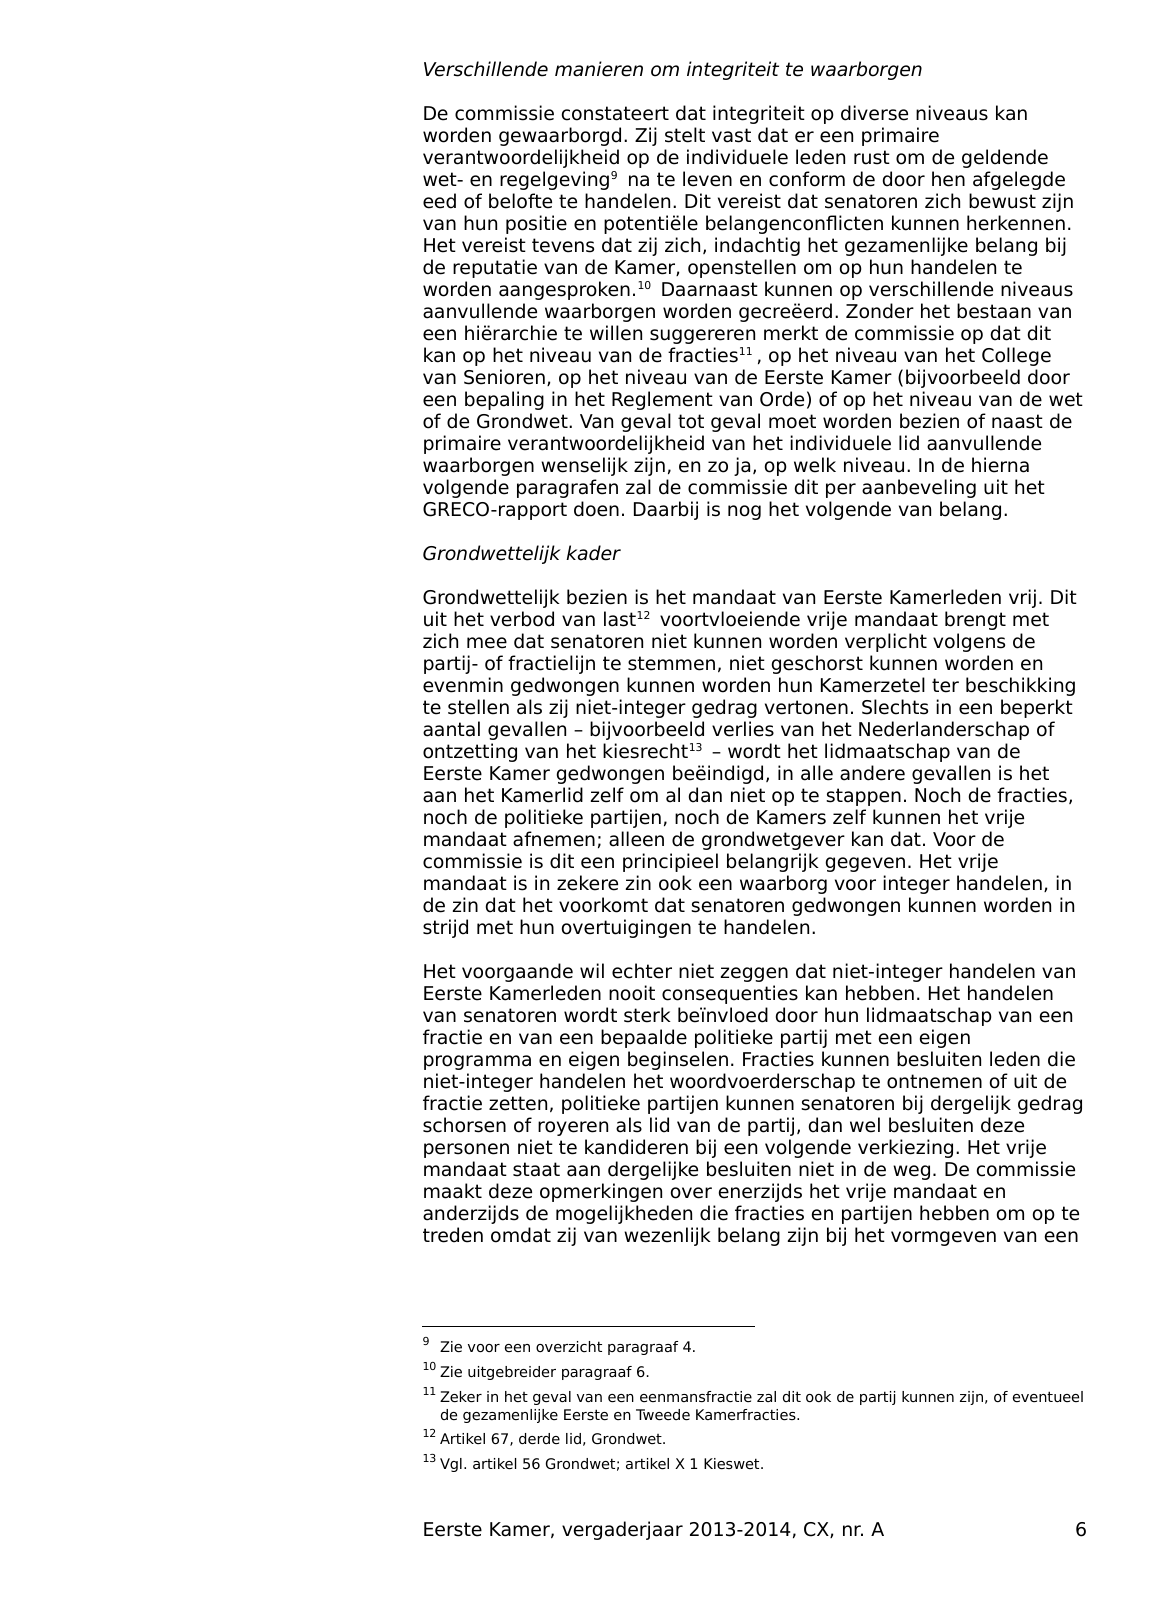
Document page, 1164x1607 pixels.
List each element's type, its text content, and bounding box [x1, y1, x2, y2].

subtitle Grondwettelijk kader [422, 543, 1087, 565]
text De commissie constateert dat integriteit op diverse niveaus kan worden gewaarborgd. Zij stelt vast dat er een primaire verantwoordelijkheid op de individuele leden rust om de geldende wet- en regelgeving na te leven en conform de door hen afgelegde eed of belofte te handelen. Dit vereist dat senatoren zich bewust zijn van hun positie en potentiële belangenconflicten kunnen herkennen. Het vereist tevens dat zij zich, indachtig het gezamenlijke belang bij de reputatie van de Kamer, openstellen om op hun handelen te worden aangesproken. Daarnaast kunnen op verschillende niveaus aanvullende waarborgen worden gecreëerd. Zonder het bestaan van een hiërarchie te willen suggereren merkt de commissie op dat dit kan op het niveau van de fracties, op het niveau van het College van Senioren, op het niveau van de Eerste Kamer (bijvoorbeeld door een bepaling in het Reglement van Orde) of op het niveau van de wet of de Grondwet. Van geval tot geval moet worden bezien of naast de primaire verantwoordelijkheid van het individuele lid aanvullende waarborgen wenselijk zijn, en zo ja, op welk niveau. In de hierna volgende paragrafen zal de commissie dit per aanbeveling uit het GRECO-rapport doen. Daarbij is nog het volgende van belang. [422, 103, 1087, 521]
subtitle Verschillende manieren om integriteit te waarborgen [422, 59, 1087, 81]
text Zie uitgebreider paragraaf 6. [422, 1360, 1087, 1382]
text Het voorgaande wil echter niet zeggen dat niet-integer handelen van Eerste Kamerleden nooit consequenties kan hebben. Het handelen van senatoren wordt sterk beïnvloed door hun lidmaatschap van een fractie en van een bepaalde politieke partij met een eigen programma en eigen beginselen. Fracties kunnen besluiten leden die niet-integer handelen het woordvoerderschap te ontnemen of uit de fractie zetten, politieke partijen kunnen senatoren bij dergelijk gedrag schorsen of royeren als lid van de partij, dan wel besluiten deze personen niet te kandideren bij een volgende verkiezing. Het vrije mandaat staat aan dergelijke besluiten niet in de weg. De commissie maakt deze opmerkingen over enerzijds het vrije mandaat en anderzijds de mogelijkheden die fracties en partijen hebben om op te treden omdat zij van wezenlijk belang zijn bij het vormgeven van een [422, 961, 1087, 1247]
text Zie voor een overzicht paragraaf 4. [422, 1335, 1087, 1357]
text Zeker in het geval van een eenmansfractie zal dit ook de partij kunnen zijn, of eventueel de gezamenlijke Eerste en Tweede Kamerfracties. [422, 1385, 1087, 1424]
text Grondwettelijk bezien is het mandaat van Eerste Kamerleden vrij. Dit uit het verbod van last voortvloeiende vrije mandaat brengt met zich mee dat senatoren niet kunnen worden verplicht volgens de partij- of fractielijn te stemmen, niet geschorst kunnen worden en evenmin gedwongen kunnen worden hun Kamerzetel ter beschikking te stellen als zij niet-integer gedrag vertonen. Slechts in een beperkt aantal gevallen – bijvoorbeeld verlies van het Nederlanderschap of ontzetting van het kiesrecht – wordt het lidmaatschap van de Eerste Kamer gedwongen beëindigd, in alle andere gevallen is het aan het Kamerlid zelf om al dan niet op te stappen. Noch de fracties, noch de politieke partijen, noch de Kamers zelf kunnen het vrije mandaat afnemen; alleen de grondwetgever kan dat. Voor de commissie is dit een principieel belangrijk gegeven. Het vrije mandaat is in zekere zin ook een waarborg voor integer handelen, in de zin dat het voorkomt dat senatoren gedwongen kunnen worden in strijd met hun overtuigingen te handelen. [422, 587, 1087, 939]
text Artikel 67, derde lid, Grondwet. [422, 1427, 1087, 1449]
text Vgl. artikel 56 Grondwet; artikel X 1 Kieswet. [422, 1452, 1087, 1474]
